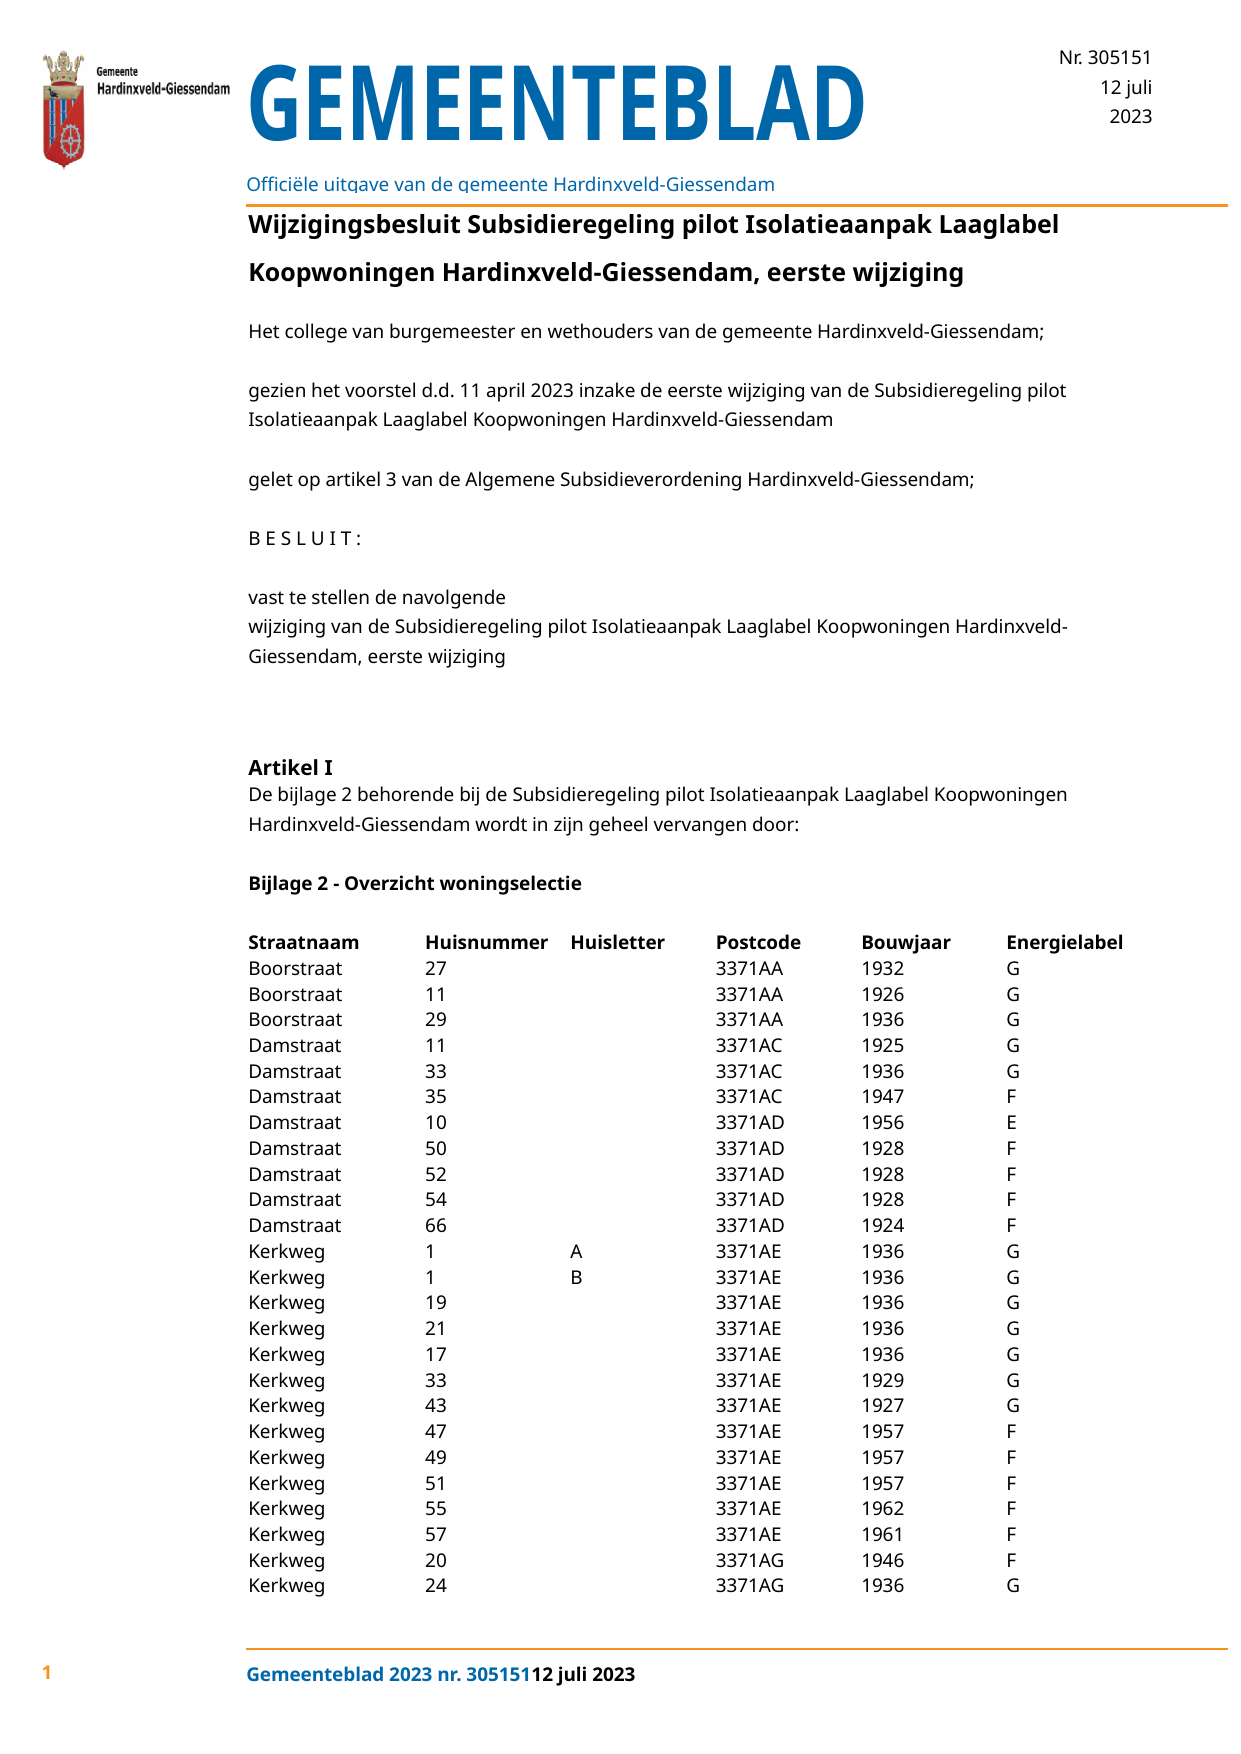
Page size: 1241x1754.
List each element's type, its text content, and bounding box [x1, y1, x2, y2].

table_cell 55 [425, 1495, 570, 1521]
table_cell 1936 [861, 1290, 1006, 1315]
text Het college van burgemeester en wethouders van de gemeente Hardinxveld-Giessendam; [248, 318, 1152, 344]
table_cell 3371AA [716, 955, 861, 981]
table_cell Damstraat [248, 1032, 425, 1058]
table_cell Kerkweg [248, 1290, 425, 1315]
text gezien het voorstel d.d. 11 april 2023 inzake de eerste wijziging van de Subsidieregeling pilot Isolatieaanpak Laaglabel Koopwoningen Hardinxveld-Giessendam [248, 377, 1152, 432]
table_cell F [1006, 1187, 1152, 1212]
table_cell 29 [425, 1007, 570, 1032]
text wijziging van de Subsidieregeling pilot Isolatieaanpak Laaglabel Koopwoningen Hardinxveld-Giessendam, eerste wijziging [248, 614, 1152, 669]
table_cell 1936 [861, 1341, 1006, 1367]
table_cell 1947 [861, 1084, 1006, 1109]
table_cell 1928 [861, 1161, 1006, 1187]
table_cell 3371AC [716, 1084, 861, 1109]
table_cell 3371AG [716, 1573, 861, 1598]
table_cell E [1006, 1110, 1152, 1135]
table_cell 50 [425, 1135, 570, 1161]
table_cell F [1006, 1547, 1152, 1573]
table_header Huisnummer [425, 929, 570, 955]
table_cell 47 [425, 1418, 570, 1444]
table_cell Boorstraat [248, 1007, 425, 1032]
table_cell 3371AD [716, 1187, 861, 1212]
table_cell G [1006, 1032, 1152, 1058]
table_header Huisletter [570, 929, 716, 955]
table_cell F [1006, 1470, 1152, 1495]
table_cell F [1006, 1418, 1152, 1444]
table_header Energielabel [1006, 929, 1152, 955]
table_header Postcode [716, 929, 861, 955]
table_cell 1929 [861, 1367, 1006, 1392]
table_cell 24 [425, 1573, 570, 1598]
table_cell 3371AC [716, 1032, 861, 1058]
table_cell Boorstraat [248, 981, 425, 1007]
table_cell 1932 [861, 955, 1006, 981]
table_cell Kerkweg [248, 1264, 425, 1289]
table_cell 17 [425, 1341, 570, 1367]
table_cell [570, 1058, 716, 1084]
table_cell 11 [425, 981, 570, 1007]
table_cell 1927 [861, 1393, 1006, 1418]
table_cell Kerkweg [248, 1341, 425, 1367]
table_cell 3371AD [716, 1135, 861, 1161]
table_cell G [1006, 1367, 1152, 1392]
table_cell G [1006, 955, 1152, 981]
table_cell Damstraat [248, 1084, 425, 1109]
table_cell Kerkweg [248, 1418, 425, 1444]
table_cell [570, 1110, 716, 1135]
table_cell Damstraat [248, 1213, 425, 1238]
table_cell 3371AE [716, 1418, 861, 1444]
table_cell 21 [425, 1315, 570, 1341]
table_header Straatnaam [248, 929, 425, 955]
table_cell Kerkweg [248, 1547, 425, 1573]
table_cell 1925 [861, 1032, 1006, 1058]
table_cell 3371AA [716, 1007, 861, 1032]
table_cell 43 [425, 1393, 570, 1418]
table_cell 3371AA [716, 981, 861, 1007]
table_cell 52 [425, 1161, 570, 1187]
table_cell 1957 [861, 1470, 1006, 1495]
table_cell G [1006, 1058, 1152, 1084]
table_cell 33 [425, 1058, 570, 1084]
table_cell [570, 1315, 716, 1341]
table_cell Damstraat [248, 1135, 425, 1161]
table_cell 1936 [861, 1007, 1006, 1032]
table_cell 3371AE [716, 1521, 861, 1547]
table_cell 3371AE [716, 1315, 861, 1341]
table_cell G [1006, 1573, 1152, 1598]
table_cell 10 [425, 1110, 570, 1135]
table_header Bouwjaar [861, 929, 1006, 955]
table_cell 1924 [861, 1213, 1006, 1238]
table_cell 1936 [861, 1058, 1006, 1084]
table_cell Kerkweg [248, 1521, 425, 1547]
table_cell G [1006, 981, 1152, 1007]
table_cell G [1006, 1393, 1152, 1418]
text Wijzigingsbesluit Subsidieregeling pilot Isolatieaanpak Laaglabel Koopwoningen Hardinxveld-Giessendam, eerste wijziging [248, 207, 1152, 288]
text Bijlage 2 - Overzicht woningselectie [248, 870, 1152, 896]
table_cell 3371AG [716, 1547, 861, 1573]
table_cell 3371AE [716, 1444, 861, 1470]
table_cell 54 [425, 1187, 570, 1212]
table_cell 3371AE [716, 1238, 861, 1264]
table_cell G [1006, 1264, 1152, 1289]
table_cell A [570, 1238, 716, 1264]
table_cell 66 [425, 1213, 570, 1238]
table_cell [570, 1573, 716, 1598]
table_cell 3371AD [716, 1213, 861, 1238]
table_cell 1936 [861, 1238, 1006, 1264]
table_cell 51 [425, 1470, 570, 1495]
table_cell 1 [425, 1264, 570, 1289]
table_cell [570, 1367, 716, 1392]
table_cell Kerkweg [248, 1495, 425, 1521]
table_cell 3371AE [716, 1264, 861, 1289]
table_cell [570, 1521, 716, 1547]
table_cell [570, 1007, 716, 1032]
table_cell 1926 [861, 981, 1006, 1007]
table_cell F [1006, 1495, 1152, 1521]
table_cell 1936 [861, 1264, 1006, 1289]
table_cell 1936 [861, 1315, 1006, 1341]
table_cell [570, 955, 716, 981]
table_cell [570, 1213, 716, 1238]
text Artikel I [248, 753, 1152, 781]
table_cell 1957 [861, 1444, 1006, 1470]
table_cell Damstraat [248, 1187, 425, 1212]
table_cell 1961 [861, 1521, 1006, 1547]
table_cell 3371AE [716, 1367, 861, 1392]
table_cell Damstraat [248, 1110, 425, 1135]
table_cell 1957 [861, 1418, 1006, 1444]
table_cell 1928 [861, 1135, 1006, 1161]
text gelet op artikel 3 van de Algemene Subsidieverordening Hardinxveld-Giessendam; [248, 466, 1152, 492]
table_cell G [1006, 1238, 1152, 1264]
table_cell 1936 [861, 1573, 1006, 1598]
table_cell [570, 1084, 716, 1109]
table_cell [570, 1444, 716, 1470]
text De bijlage 2 behorende bij de Subsidieregeling pilot Isolatieaanpak Laaglabel Koopwoningen Hardinxveld-Giessendam wordt in zijn geheel vervangen door: [248, 781, 1152, 837]
table_cell G [1006, 1315, 1152, 1341]
table_cell F [1006, 1213, 1152, 1238]
table_cell Damstraat [248, 1161, 425, 1187]
table_cell 1946 [861, 1547, 1006, 1573]
table_cell G [1006, 1290, 1152, 1315]
table_cell F [1006, 1521, 1152, 1547]
table_cell 1962 [861, 1495, 1006, 1521]
table_cell F [1006, 1084, 1152, 1109]
table_cell 27 [425, 955, 570, 981]
table_cell [570, 981, 716, 1007]
table_cell 3371AE [716, 1393, 861, 1418]
table_cell 57 [425, 1521, 570, 1547]
table_cell 3371AE [716, 1470, 861, 1495]
table_cell [570, 1470, 716, 1495]
table_cell Kerkweg [248, 1367, 425, 1392]
table_cell 1928 [861, 1187, 1006, 1212]
table_cell 3371AC [716, 1058, 861, 1084]
table_cell [570, 1032, 716, 1058]
table_cell F [1006, 1444, 1152, 1470]
table_cell 1 [425, 1238, 570, 1264]
table_cell Kerkweg [248, 1444, 425, 1470]
table_cell 3371AE [716, 1341, 861, 1367]
table_cell G [1006, 1007, 1152, 1032]
table_cell Kerkweg [248, 1238, 425, 1264]
table_cell [570, 1547, 716, 1573]
table_cell F [1006, 1161, 1152, 1187]
table_cell [570, 1187, 716, 1212]
table_cell G [1006, 1341, 1152, 1367]
table_cell [570, 1341, 716, 1367]
text B E S L U I T : [248, 525, 1152, 551]
text vast te stellen de navolgende [248, 584, 1152, 610]
table_cell [570, 1135, 716, 1161]
table_cell [570, 1161, 716, 1187]
table_cell 33 [425, 1367, 570, 1392]
table_cell 49 [425, 1444, 570, 1470]
table_cell 3371AE [716, 1290, 861, 1315]
table_cell Kerkweg [248, 1315, 425, 1341]
picture [41, 47, 231, 172]
table_cell Boorstraat [248, 955, 425, 981]
table_cell 3371AD [716, 1161, 861, 1187]
table_cell 20 [425, 1547, 570, 1573]
table_cell Damstraat [248, 1058, 425, 1084]
table_cell [570, 1393, 716, 1418]
table_cell F [1006, 1135, 1152, 1161]
table_cell 19 [425, 1290, 570, 1315]
table_cell 3371AE [716, 1495, 861, 1521]
table_cell [570, 1290, 716, 1315]
table_cell 3371AD [716, 1110, 861, 1135]
table_cell 11 [425, 1032, 570, 1058]
table_cell [570, 1418, 716, 1444]
table_cell B [570, 1264, 716, 1289]
table_cell Kerkweg [248, 1393, 425, 1418]
table_cell [570, 1495, 716, 1521]
table_cell Kerkweg [248, 1573, 425, 1598]
table_cell 35 [425, 1084, 570, 1109]
table_cell Kerkweg [248, 1470, 425, 1495]
table_cell 1956 [861, 1110, 1006, 1135]
